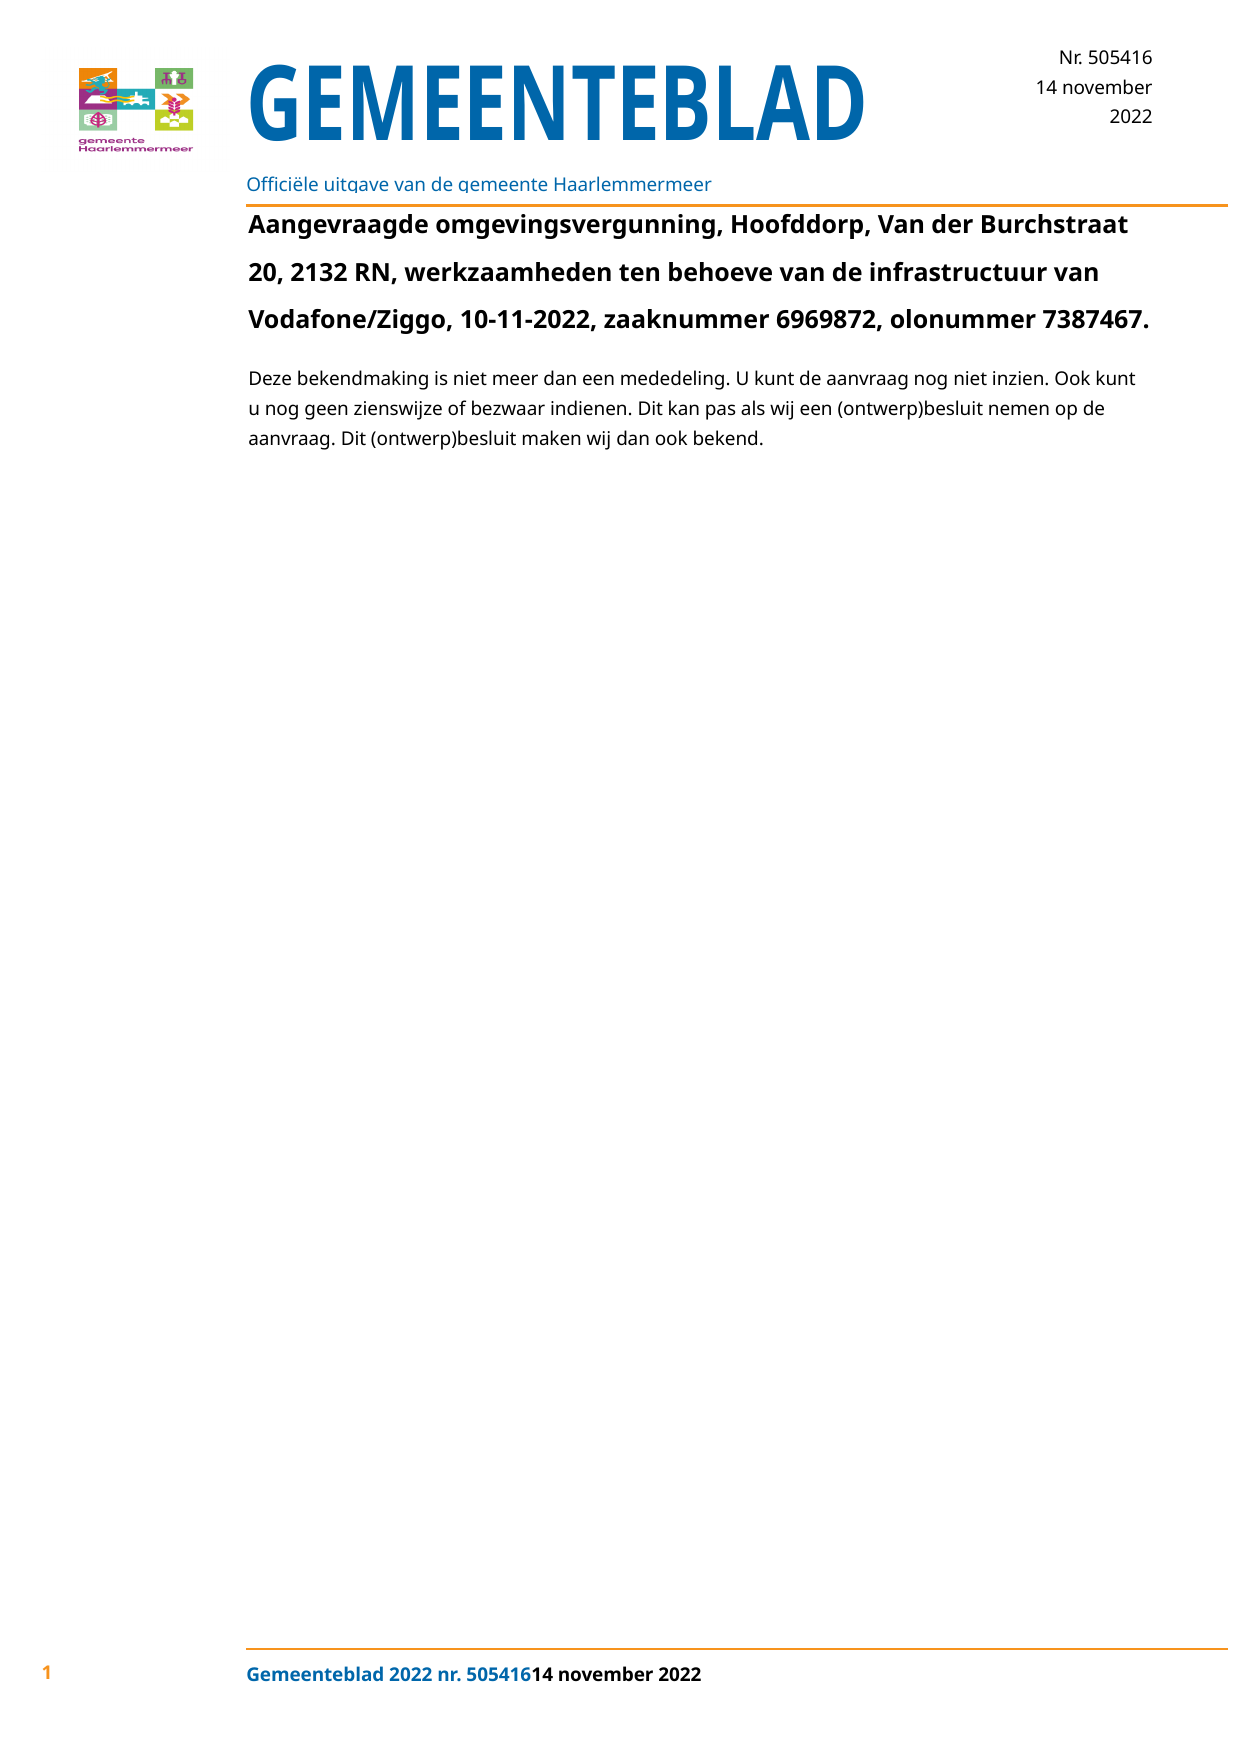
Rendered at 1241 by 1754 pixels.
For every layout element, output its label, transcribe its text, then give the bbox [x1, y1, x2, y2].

picture [41, 47, 231, 172]
text Deze bekendmaking is niet meer dan een mededeling. U kunt de aanvraag nog niet inzien. Ook kunt u nog geen zienswijze of bezwaar indienen. Dit kan pas als wij een (ontwerp)besluit nemen op de aanvraag. Dit (ontwerp)besluit maken wij dan ook bekend. [248, 366, 1152, 450]
text Aangevraagde omgevingsvergunning, Hoofddorp, Van der Burchstraat 20, 2132 RN, werkzaamheden ten behoeve van de infrastructuur van Vodafone/Ziggo, 10-11-2022, zaaknummer 6969872, olonummer 7387467. [248, 207, 1152, 336]
